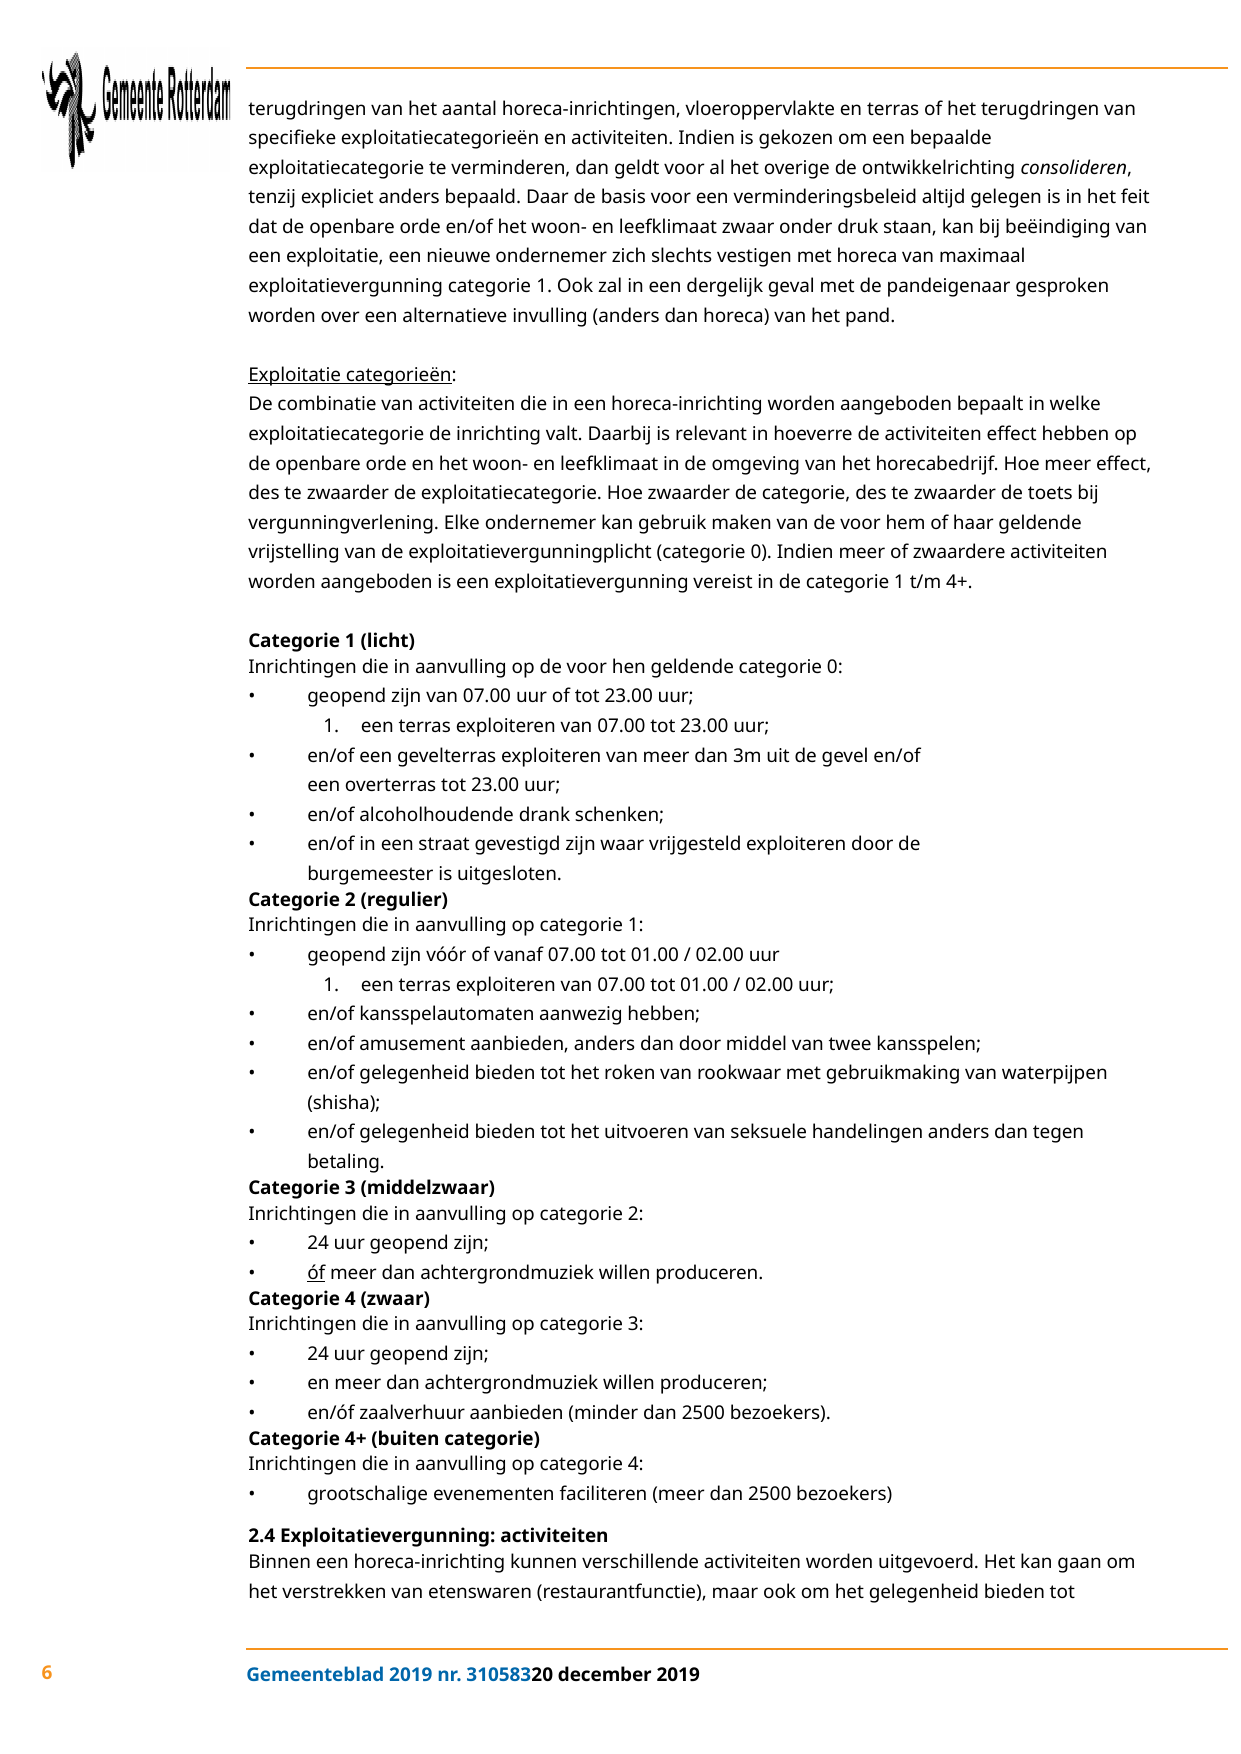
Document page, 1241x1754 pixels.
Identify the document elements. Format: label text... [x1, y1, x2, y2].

table_cell Categorie 4+ (buiten categorie) [248, 1425, 1152, 1451]
text Exploitatie categorieën: [248, 361, 1152, 387]
table_cell Categorie 2 (regulier) [248, 886, 1152, 912]
table_cell Inrichtingen die in aanvulling op de voor hen geldende categorie 0: geopend zijn van 07.00 uur of tot 23.00 uur; een terras exploiteren van 07.00 tot 23.00 uur; en/of een gevelterras exploiteren van meer dan 3m uit de gevel en/of een overterras tot 23.00 uur; en/of alcoholhoudende drank schenken; en/of in een straat gevestigd zijn waar vrijgesteld exploiteren door de burgemeester is uitgesloten. [248, 653, 956, 886]
table_header Categorie 1 (licht) [248, 628, 956, 653]
table_cell Categorie 4 (zwaar) [248, 1285, 1152, 1310]
picture [41, 47, 231, 172]
table_cell Inrichtingen die in aanvulling op categorie 1: geopend zijn vóór of vanaf 07.00 tot 01.00 / 02.00 uur een terras exploiteren van 07.00 tot 01.00 / 02.00 uur; en/of kansspelautomaten aanwezig hebben; en/of amusement aanbieden, anders dan door middel van twee kansspelen; en/of gelegenheid bieden tot het roken van rookwaar met gebruikmaking van waterpijpen (shisha); en/of gelegenheid bieden tot het uitvoeren van seksuele handelingen anders dan tegen betaling. [248, 912, 1152, 1174]
table_cell Inrichtingen die in aanvulling op categorie 4: grootschalige evenementen faciliteren (meer dan 2500 bezoekers) [248, 1451, 1152, 1506]
text 2.4 Exploitatievergunning: activiteiten [248, 1523, 1152, 1548]
text Binnen een horeca-inrichting kunnen verschillende activiteiten worden uitgevoerd. Het kan gaan om het verstrekken van etenswaren (restaurantfunctie), maar ook om het gelegenheid bieden tot [248, 1548, 1152, 1604]
table_cell Categorie 3 (middelzwaar) [248, 1174, 1152, 1200]
text terugdringen van het aantal horeca-inrichtingen, vloeroppervlakte en terras of het terugdringen van specifieke exploitatiecategorieën en activiteiten. Indien is gekozen om een bepaalde exploitatiecategorie te verminderen, dan geldt voor al het overige de ontwikkelrichting consolideren, tenzij expliciet anders bepaald. Daar de basis voor een verminderingsbeleid altijd gelegen is in het feit dat de openbare orde en/of het woon- en leefklimaat zwaar onder druk staan, kan bij beëindiging van een exploitatie, een nieuwe ondernemer zich slechts vestigen met horeca van maximaal exploitatievergunning categorie 1. Ook zal in een dergelijk geval met de pandeigenaar gesproken worden over een alternatieve invulling (anders dan horeca) van het pand. [248, 95, 1152, 328]
table_cell Inrichtingen die in aanvulling op categorie 2: 24 uur geopend zijn; óf meer dan achtergrondmuziek willen produceren. [248, 1200, 1152, 1285]
table_cell Inrichtingen die in aanvulling op categorie 3: 24 uur geopend zijn; en meer dan achtergrondmuziek willen produceren; en/óf zaalverhuur aanbieden (minder dan 2500 bezoekers). [248, 1310, 1152, 1425]
text De combinatie van activiteiten die in een horeca-inrichting worden aangeboden bepaalt in welke exploitatiecategorie de inrichting valt. Daarbij is relevant in hoeverre de activiteiten effect hebben op de openbare orde en het woon- en leefklimaat in de omgeving van het horecabedrijf. Hoe meer effect, des te zwaarder de exploitatiecategorie. Hoe zwaarder de categorie, des te zwaarder de toets bij vergunningverlening. Elke ondernemer kan gebruik maken van de voor hem of haar geldende vrijstelling van de exploitatievergunningplicht (categorie 0). Indien meer of zwaardere activiteiten worden aangeboden is een exploitatievergunning vereist in de categorie 1 t/m 4+. [248, 391, 1152, 594]
